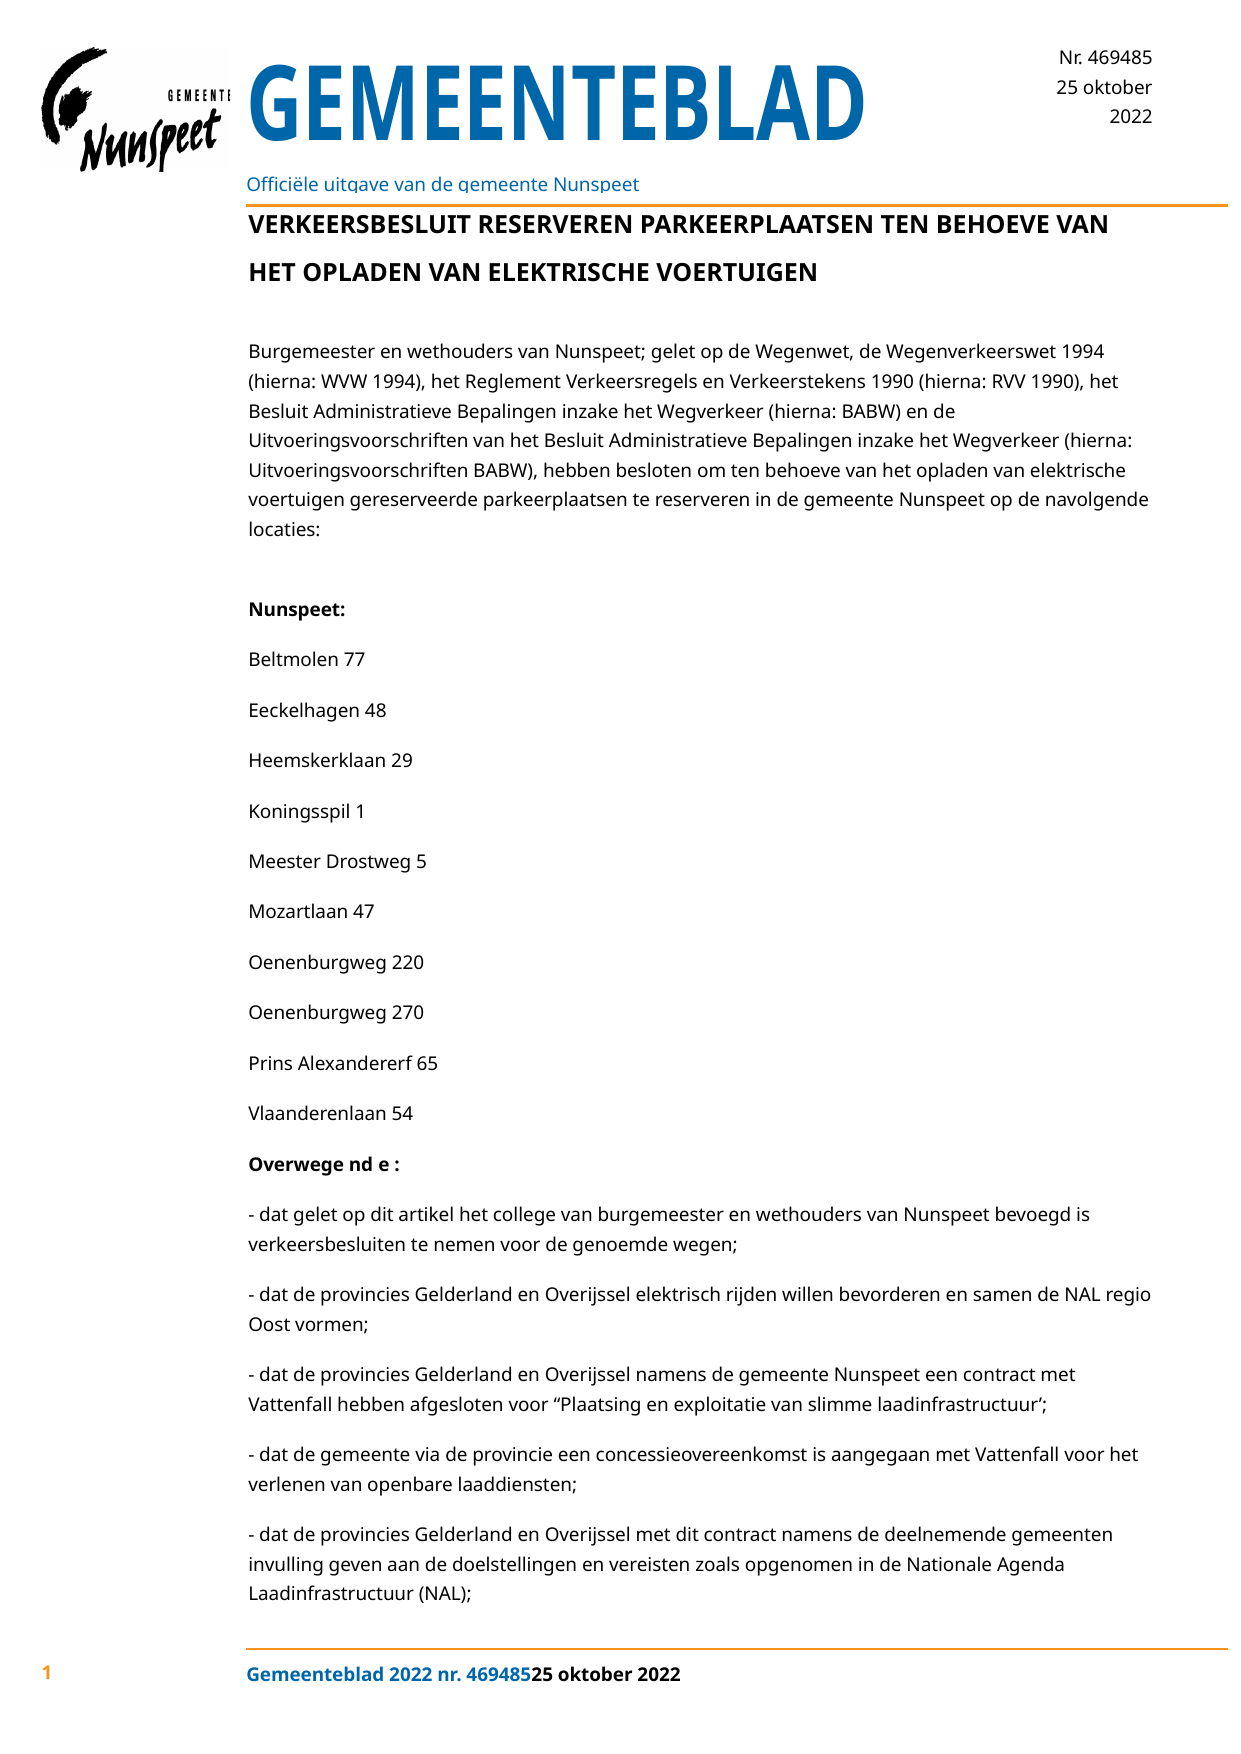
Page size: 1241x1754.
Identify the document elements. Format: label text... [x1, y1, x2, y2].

text VERKEERSBESLUIT RESERVEREN PARKEERPLAATSEN TEN BEHOEVE VAN HET OPLADEN VAN ELEKTRISCHE VOERTUIGEN [248, 207, 1152, 288]
text Oenenburgweg 270 [248, 999, 1152, 1025]
text - dat de gemeente via de provincie een concessieovereenkomst is aangegaan met Vattenfall voor het verlenen van openbare laaddiensten; [248, 1441, 1152, 1496]
text Vlaanderenlaan 54 [248, 1100, 1152, 1126]
text Mozartlaan 47 [248, 899, 1152, 924]
text Oenenburgweg 220 [248, 949, 1152, 975]
text - dat de provincies Gelderland en Overijssel namens de gemeente Nunspeet een contract met Vattenfall hebben afgesloten voor “Plaatsing en exploitatie van slimme laadinfrastructuur’; [248, 1361, 1152, 1416]
text Prins Alexandererf 65 [248, 1050, 1152, 1076]
text Meester Drostweg 5 [248, 848, 1152, 874]
text - dat de provincies Gelderland en Overijssel elektrisch rijden willen bevorderen en samen de NAL regio Oost vormen; [248, 1281, 1152, 1336]
text Koningsspil 1 [248, 798, 1152, 823]
text Beltmolen 77 [248, 647, 1152, 672]
text Overwege nd e : [248, 1151, 1152, 1176]
text Burgemeester en wethouders van Nunspeet; gelet op de Wegenwet, de Wegenverkeerswet 1994 (hierna: WVW 1994), het Reglement Verkeersregels en Verkeerstekens 1990 (hierna: RVV 1990), het Besluit Administratieve Bepalingen inzake het Wegverkeer (hierna: BABW) en de Uitvoeringsvoorschriften van het Besluit Administratieve Bepalingen inzake het Wegverkeer (hierna: Uitvoeringsvoorschriften BABW), hebben besloten om ten behoeve van het opladen van elektrische voertuigen gereserveerde parkeerplaatsen te reserveren in de gemeente Nunspeet op de navolgende locaties: [248, 339, 1152, 542]
text Heemskerklaan 29 [248, 747, 1152, 773]
picture [41, 47, 231, 172]
text Eeckelhagen 48 [248, 697, 1152, 723]
text Nunspeet: [248, 596, 1152, 622]
text - dat de provincies Gelderland en Overijssel met dit contract namens de deelnemende gemeenten invulling geven aan de doelstellingen en vereisten zoals opgenomen in de Nationale Agenda Laadinfrastructuur (NAL); [248, 1521, 1152, 1606]
text - dat gelet op dit artikel het college van burgemeester en wethouders van Nunspeet bevoegd is verkeersbesluiten te nemen voor de genoemde wegen; [248, 1201, 1152, 1256]
